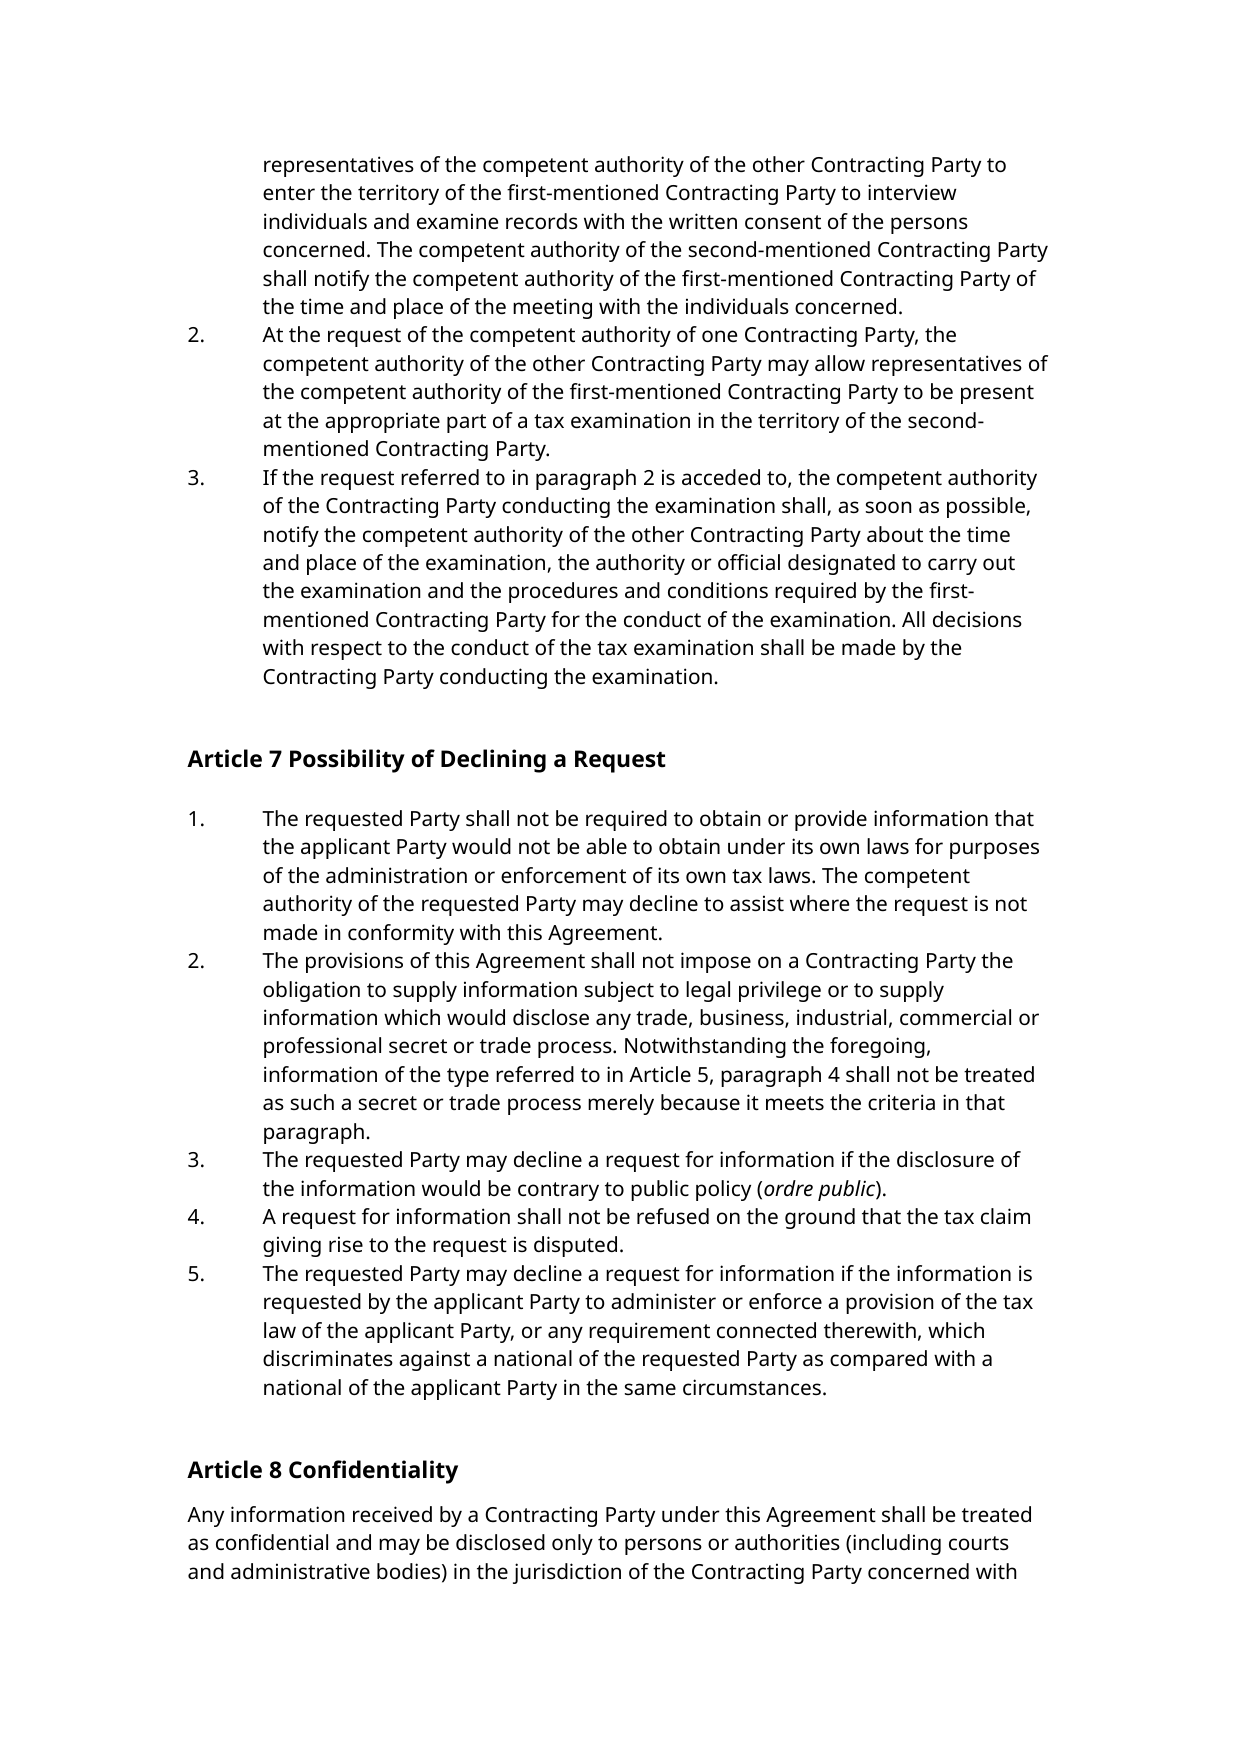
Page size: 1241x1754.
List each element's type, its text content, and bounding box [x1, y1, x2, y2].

text Any information received by a Contracting Party under this Agreement shall be treated as confidential and may be disclosed only to persons or authorities (including courts and administrative bodies) in the jurisdiction of the Contracting Party concerned with [187, 1500, 1053, 1585]
list At the request of the competent authority of one Contracting Party, the competent authority of the other Contracting Party may allow representatives of the competent authority of the first-mentioned Contracting Party to be present at the appropriate part of a tax examination in the territory of the second-mentioned Contracting Party. [187, 321, 1053, 463]
list If the request referred to in paragraph 2 is acceded to, the competent authority of the Contracting Party conducting the examination shall, as soon as possible, notify the competent authority of the other Contracting Party about the time and place of the examination, the authority or official designated to carry out the examination and the procedures and conditions required by the first-mentioned Contracting Party for the conduct of the examination. All decisions with respect to the conduct of the tax examination shall be made by the Contracting Party conducting the examination. [187, 463, 1053, 690]
list representatives of the competent authority of the other Contracting Party to enter the territory of the first-mentioned Contracting Party to interview individuals and examine records with the written consent of the persons concerned. The competent authority of the second-mentioned Contracting Party shall notify the competent authority of the first-mentioned Contracting Party of the time and place of the meeting with the individuals concerned. [187, 150, 1053, 321]
list A request for information shall not be refused on the ground that the tax claim giving rise to the request is disputed. [187, 1202, 1053, 1259]
subtitle Article 8 Confidentiality [187, 1454, 1053, 1485]
subtitle Article 7 Possibility of Declining a Request [187, 743, 1053, 774]
list The requested Party shall not be required to obtain or provide information that the applicant Party would not be able to obtain under its own laws for purposes of the administration or enforcement of its own tax laws. The competent authority of the requested Party may decline to assist where the request is not made in conformity with this Agreement. [187, 804, 1053, 946]
list The requested Party may decline a request for information if the information is requested by the applicant Party to administer or enforce a provision of the tax law of the applicant Party, or any requirement connected therewith, which discriminates against a national of the requested Party as compared with a national of the applicant Party in the same circumstances. [187, 1259, 1053, 1401]
list The provisions of this Agreement shall not impose on a Contracting Party the obligation to supply information subject to legal privilege or to supply information which would disclose any trade, business, industrial, commercial or professional secret or trade process. Notwithstanding the foregoing, information of the type referred to in Article 5, paragraph 4 shall not be treated as such a secret or trade process merely because it meets the criteria in that paragraph. [187, 946, 1053, 1145]
list The requested Party may decline a request for information if the disclosure of the information would be contrary to public policy (ordre public). [187, 1145, 1053, 1202]
